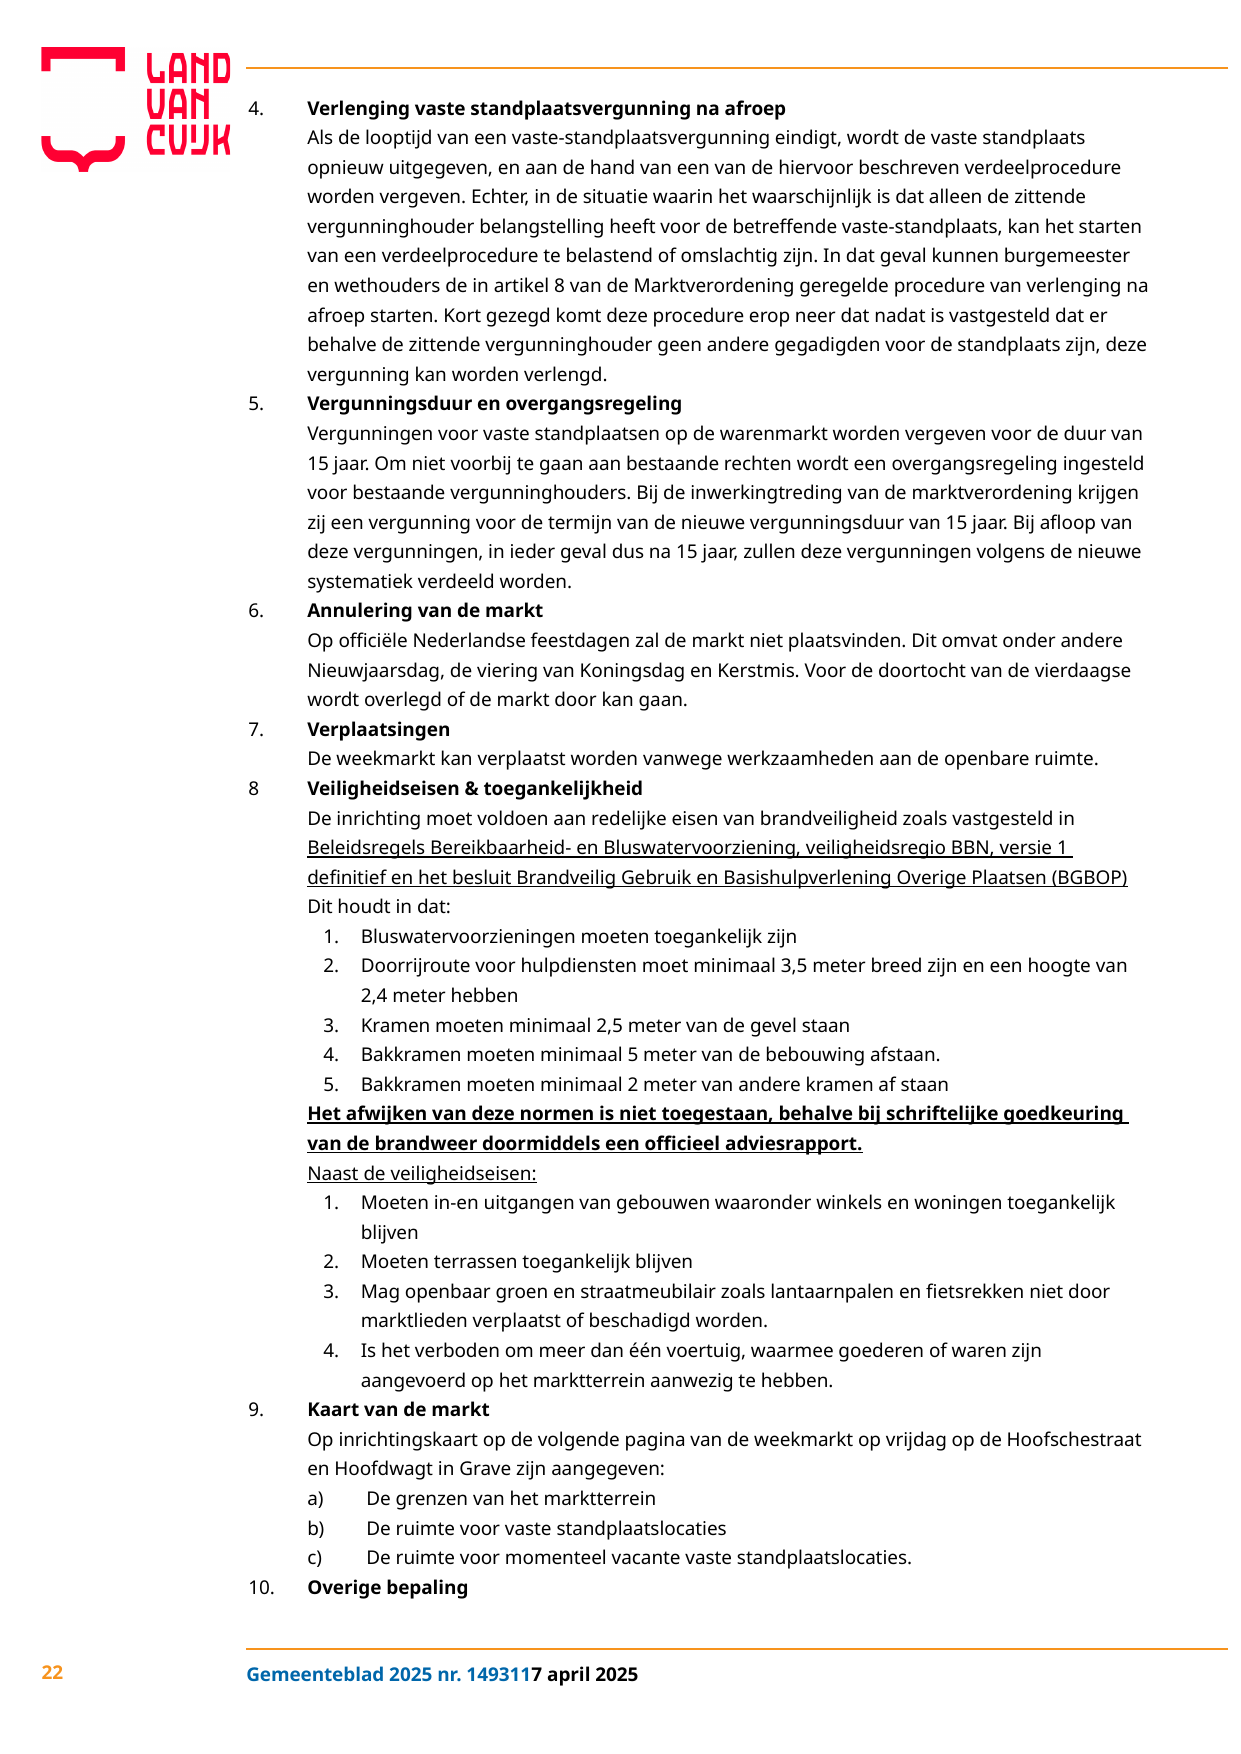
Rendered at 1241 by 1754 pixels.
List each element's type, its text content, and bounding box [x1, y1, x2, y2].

list De weekmarkt kan verplaatst worden vanwege werkzaamheden aan de openbare ruimte. [248, 746, 1152, 771]
list Bakkramen moeten minimaal 5 meter van de bebouwing afstaan. [323, 1041, 1152, 1067]
list Moeten in-en uitgangen van gebouwen waaronder winkels en woningen toegankelijk blijven [323, 1189, 1152, 1245]
list Annulering van de markt [248, 598, 1152, 623]
list Vergunningen voor vaste standplaatsen op de warenmarkt worden vergeven voor de duur van 15 jaar. Om niet voorbij te gaan aan bestaande rechten wordt een overgangsregeling ingesteld voor bestaande vergunninghouders. Bij de inwerkingtreding van de marktverordening krijgen zij een vergunning voor de termijn van de nieuwe vergunningsduur van 15 jaar. Bij afloop van deze vergunningen, in ieder geval dus na 15 jaar, zullen deze vergunningen volgens de nieuwe systematiek verdeeld worden. [248, 420, 1152, 594]
list De grenzen van het marktterrein [307, 1485, 1152, 1511]
list Naast de veiligheidseisen: [248, 1160, 1152, 1186]
list Op officiële Nederlandse feestdagen zal de markt niet plaatsvinden. Dit omvat onder andere Nieuwjaarsdag, de viering van Koningsdag en Kerstmis. Voor de doortocht van de vierdaagse wordt overlegd of de markt door kan gaan. [248, 627, 1152, 712]
list Is het verboden om meer dan één voertuig, waarmee goederen of waren zijn aangevoerd op het marktterrein aanwezig te hebben. [323, 1337, 1152, 1393]
list Als de looptijd van een vaste-standplaatsvergunning eindigt, wordt de vaste standplaats opnieuw uitgegeven, en aan de hand van een van de hiervoor beschreven verdeelprocedure worden vergeven. Echter, in de situatie waarin het waarschijnlijk is dat alleen de zittende vergunninghouder belangstelling heeft voor de betreffende vaste-standplaats, kan het starten van een verdeelprocedure te belastend of omslachtig zijn. In dat geval kunnen burgemeester en wethouders de in artikel 8 van de Marktverordening geregelde procedure van verlenging na afroep starten. Kort gezegd komt deze procedure erop neer dat nadat is vastgesteld dat er behalve de zittende vergunninghouder geen andere gegadigden voor de standplaats zijn, deze vergunning kan worden verlengd. [248, 124, 1152, 387]
list Het afwijken van deze normen is niet toegestaan, behalve bij schriftelijke goedkeuring van de brandweer doormiddels een officieel adviesrapport. [248, 1101, 1152, 1156]
list Verplaatsingen [248, 716, 1152, 742]
list Moeten terrassen toegankelijk blijven [323, 1248, 1152, 1274]
list Kramen moeten minimaal 2,5 meter van de gevel staan [323, 1012, 1152, 1038]
list Bakkramen moeten minimaal 2 meter van andere kramen af staan [323, 1071, 1152, 1097]
list Verlenging vaste standplaatsvergunning na afroep [248, 95, 1152, 121]
list Dit houdt in dat: [248, 893, 1152, 919]
list De inrichting moet voldoen aan redelijke eisen van brandveiligheid zoals vastgesteld in [248, 805, 1152, 831]
list Kaart van de markt [248, 1396, 1152, 1422]
list Veiligheidseisen & toegankelijkheid [248, 775, 1152, 801]
list De ruimte voor vaste standplaatslocaties [307, 1515, 1152, 1541]
list De ruimte voor momenteel vacante vaste standplaatslocaties. [307, 1544, 1152, 1570]
list Doorrijroute voor hulpdiensten moet minimaal 3,5 meter breed zijn en een hoogte van 2,4 meter hebben [323, 953, 1152, 1008]
list Bluswatervoorzieningen moeten toegankelijk zijn [323, 923, 1152, 949]
list Overige bepaling [248, 1574, 1152, 1600]
list Beleidsregels Bereikbaarheid- en Bluswatervoorziening, veiligheidsregio BBN, versie 1 definitief en het besluit Brandveilig Gebruik en Basishulpverlening Overige Plaatsen (BGBOP) [248, 834, 1152, 890]
list Mag openbaar groen en straatmeubilair zoals lantaarnpalen en fietsrekken niet door marktlieden verplaatst of beschadigd worden. [323, 1278, 1152, 1333]
list Op inrichtingskaart op de volgende pagina van de weekmarkt op vrijdag op de Hoofschestraat en Hoofdwagt in Grave zijn aangegeven: [248, 1426, 1152, 1481]
list Vergunningsduur en overgangsregeling [248, 391, 1152, 416]
picture [41, 47, 231, 172]
